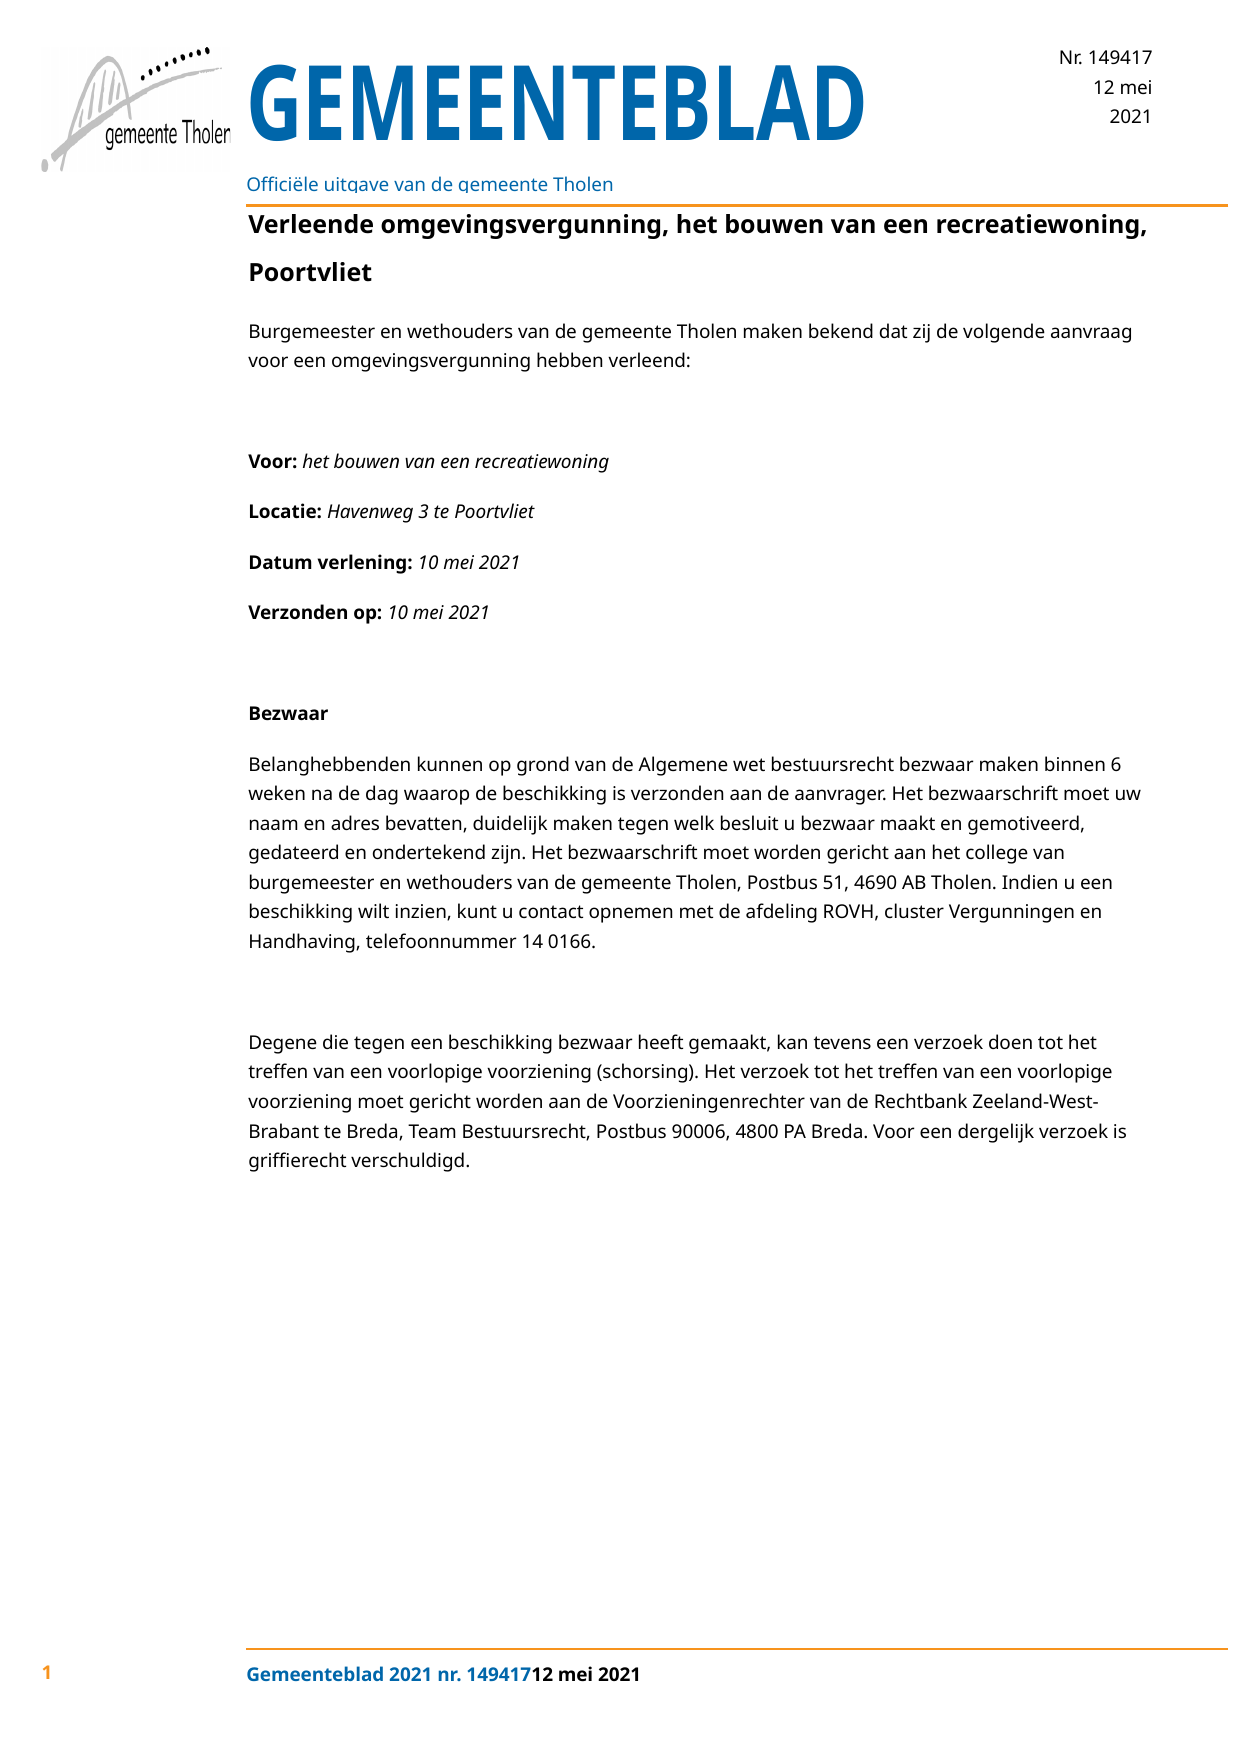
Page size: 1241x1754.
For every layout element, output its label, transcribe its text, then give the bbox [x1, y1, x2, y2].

text Verzonden op: 10 mei 2021 [248, 599, 1152, 625]
text Datum verlening: 10 mei 2021 [248, 549, 1152, 575]
text Locatie: Havenweg 3 te Poortvliet [248, 499, 1152, 524]
text Degene die tegen een beschikking bezwaar heeft gemaakt, kan tevens een verzoek doen tot het treffen van een voorlopige voorziening (schorsing). Het verzoek tot het treffen van een voorlopige voorziening moet gericht worden aan de Voorzieningenrechter van de Rechtbank Zeeland-West-Brabant te Breda, Team Bestuursrecht, Postbus 90006, 4800 PA Breda. Voor een dergelijk verzoek is griffierecht verschuldigd. [248, 1029, 1152, 1173]
text Voor: het bouwen van een recreatiewoning [248, 448, 1152, 474]
text Belanghebbenden kunnen op grond van de Algemene wet bestuursrecht bezwaar maken binnen 6 weken na de dag waarop de beschikking is verzonden aan de aanvrager. Het bezwaarschrift moet uw naam en adres bevatten, duidelijk maken tegen welk besluit u bezwaar maakt en gemotiveerd, gedateerd en ondertekend zijn. Het bezwaarschrift moet worden gericht aan het college van burgemeester en wethouders van de gemeente Tholen, Postbus 51, 4690 AB Tholen. Indien u een beschikking wilt inzien, kunt u contact opnemen met de afdeling ROVH, cluster Vergunningen en Handhaving, telefoonnummer 14 0166. [248, 751, 1152, 954]
text Verleende omgevingsvergunning, het bouwen van een recreatiewoning, Poortvliet [248, 207, 1152, 288]
text Bezwaar [248, 700, 1152, 726]
text Burgemeester en wethouders van de gemeente Tholen maken bekend dat zij de volgende aanvraag voor een omgevingsvergunning hebben verleend: [248, 318, 1152, 373]
picture [41, 47, 231, 172]
